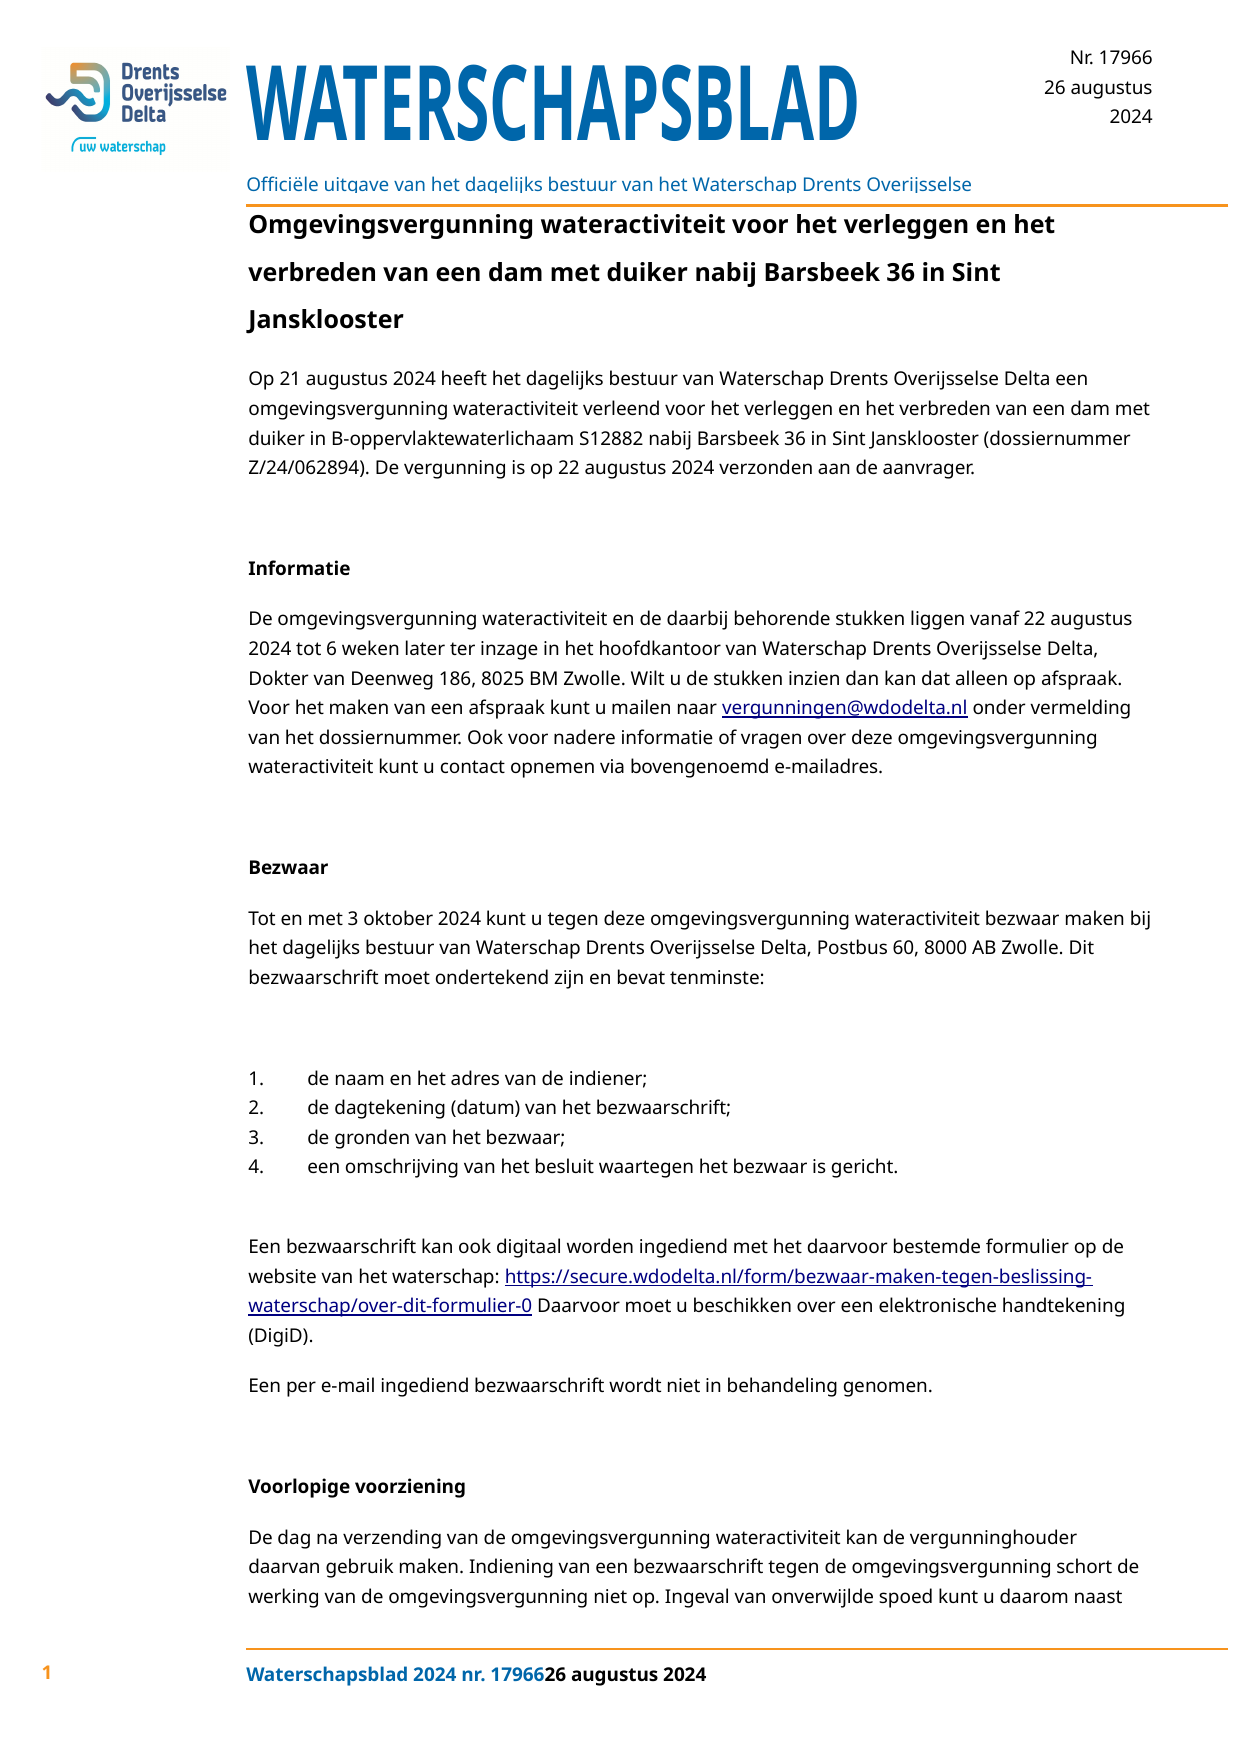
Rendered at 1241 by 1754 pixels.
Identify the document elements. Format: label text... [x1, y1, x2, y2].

text Een per e-mail ingediend bezwaarschrift wordt niet in behandeling genomen. [248, 1373, 1152, 1398]
text De dag na verzending van de omgevingsvergunning wateractiviteit kan de vergunninghouder daarvan gebruik maken. Indiening van een bezwaarschrift tegen de omgevingsvergunning schort de werking van de omgevingsvergunning niet op. Ingeval van onverwijlde spoed kunt u daarom naast [248, 1524, 1152, 1609]
text Een bezwaarschrift kan ook digitaal worden ingediend met het daarvoor bestemde formulier op de website van het waterschap: https://secure.wdodelta.nl/form/bezwaar-maken-tegen-beslissing-waterschap/over-dit-formulier-0 Daarvoor moet u beschikken over een elektronische handtekening (DigiD). [248, 1233, 1152, 1348]
list de naam en het adres van de indiener; [248, 1065, 1152, 1090]
text Op 21 augustus 2024 heeft het dagelijks bestuur van Waterschap Drents Overijsselse Delta een omgevingsvergunning wateractiviteit verleend voor het verleggen en het verbreden van een dam met duiker in B-oppervlaktewaterlichaam S12882 nabij Barsbeek 36 in Sint Jansklooster (dossiernummer Z/24/062894). De vergunning is op 22 augustus 2024 verzonden aan de aanvrager. [248, 366, 1152, 480]
list een omschrijving van het besluit waartegen het bezwaar is gericht. [248, 1153, 1152, 1179]
text Informatie [248, 555, 1152, 581]
list de gronden van het bezwaar; [248, 1124, 1152, 1149]
text Omgevingsvergunning wateractiviteit voor het verleggen en het verbreden van een dam met duiker nabij Barsbeek 36 in Sint Jansklooster [248, 207, 1152, 336]
text Tot en met 3 oktober 2024 kunt u tegen deze omgevingsvergunning wateractiviteit bezwaar maken bij het dagelijks bestuur van Waterschap Drents Overijsselse Delta, Postbus 60, 8000 AB Zwolle. Dit bezwaarschrift moet ondertekend zijn en bevat tenminste: [248, 905, 1152, 989]
text De omgevingsvergunning wateractiviteit en de daarbij behorende stukken liggen vanaf 22 augustus 2024 tot 6 weken later ter inzage in het hoofdkantoor van Waterschap Drents Overijsselse Delta, Dokter van Deenweg 186, 8025 BM Zwolle. Wilt u de stukken inzien dan kan dat alleen op afspraak. Voor het maken van een afspraak kunt u mailen naar vergunningen@wdodelta.nl onder vermelding van het dossiernummer. Ook voor nadere informatie of vragen over deze omgevingsvergunning wateractiviteit kunt u contact opnemen via bovengenoemd e-mailadres. [248, 606, 1152, 779]
list de dagtekening (datum) van het bezwaarschrift; [248, 1094, 1152, 1120]
text Bezwaar [248, 854, 1152, 880]
picture [41, 47, 231, 172]
text Voorlopige voorziening [248, 1473, 1152, 1499]
